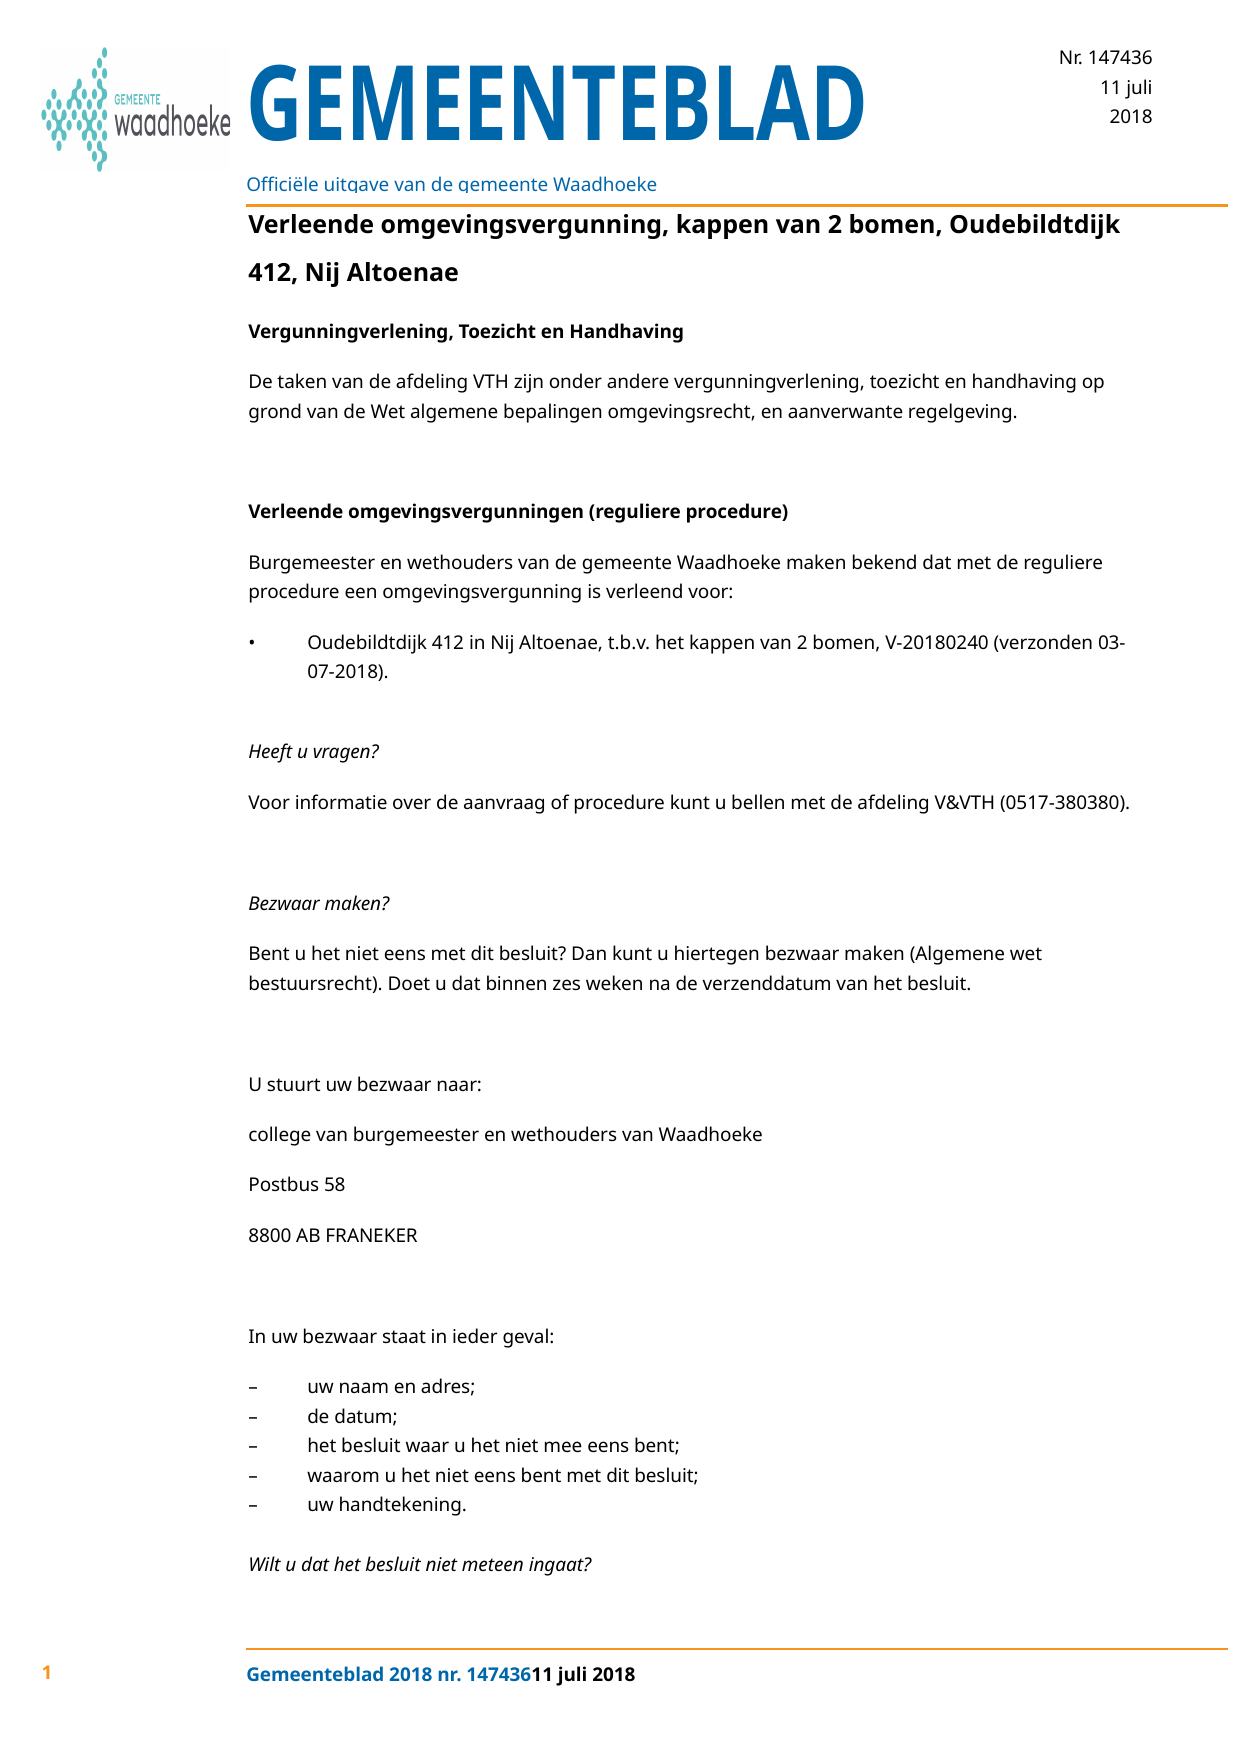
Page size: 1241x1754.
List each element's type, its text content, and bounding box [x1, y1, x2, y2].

picture [41, 47, 231, 172]
list uw naam en adres; [248, 1373, 1152, 1399]
list het besluit waar u het niet mee eens bent; [248, 1432, 1152, 1458]
text Heeft u vragen? [248, 739, 1152, 764]
text 8800 AB FRANEKER [248, 1222, 1152, 1248]
text Verleende omgevingsvergunning, kappen van 2 bomen, Oudebildtdijk 412, Nij Altoenae [248, 207, 1152, 288]
text college van burgemeester en wethouders van Waadhoeke [248, 1121, 1152, 1147]
list de datum; [248, 1403, 1152, 1429]
text Verleende omgevingsvergunningen (reguliere procedure) [248, 499, 1152, 524]
text U stuurt uw bezwaar naar: [248, 1071, 1152, 1097]
list waarom u het niet eens bent met dit besluit; [248, 1462, 1152, 1488]
list Oudebildtdijk 412 in Nij Altoenae, t.b.v. het kappen van 2 bomen, V-20180240 (verzonden 03-07-2018). [248, 629, 1152, 684]
text Bezwaar maken? [248, 890, 1152, 916]
list uw handtekening. [248, 1492, 1152, 1517]
text De taken van de afdeling VTH zijn onder andere vergunningverlening, toezicht en handhaving op grond van de Wet algemene bepalingen omgevingsrecht, en aanverwante regelgeving. [248, 368, 1152, 424]
text Vergunningverlening, Toezicht en Handhaving [248, 318, 1152, 344]
text In uw bezwaar staat in ieder geval: [248, 1323, 1152, 1349]
text Bent u het niet eens met dit besluit? Dan kunt u hiertegen bezwaar maken (Algemene wet bestuursrecht). Doet u dat binnen zes weken na de verzenddatum van het besluit. [248, 940, 1152, 996]
text Postbus 58 [248, 1172, 1152, 1197]
text Voor informatie over de aanvraag of procedure kunt u bellen met de afdeling V&VTH (0517-380380). [248, 789, 1152, 815]
text Wilt u dat het besluit niet meteen ingaat? [248, 1551, 1152, 1577]
text Burgemeester en wethouders van de gemeente Waadhoeke maken bekend dat met de reguliere procedure een omgevingsvergunning is verleend voor: [248, 549, 1152, 604]
